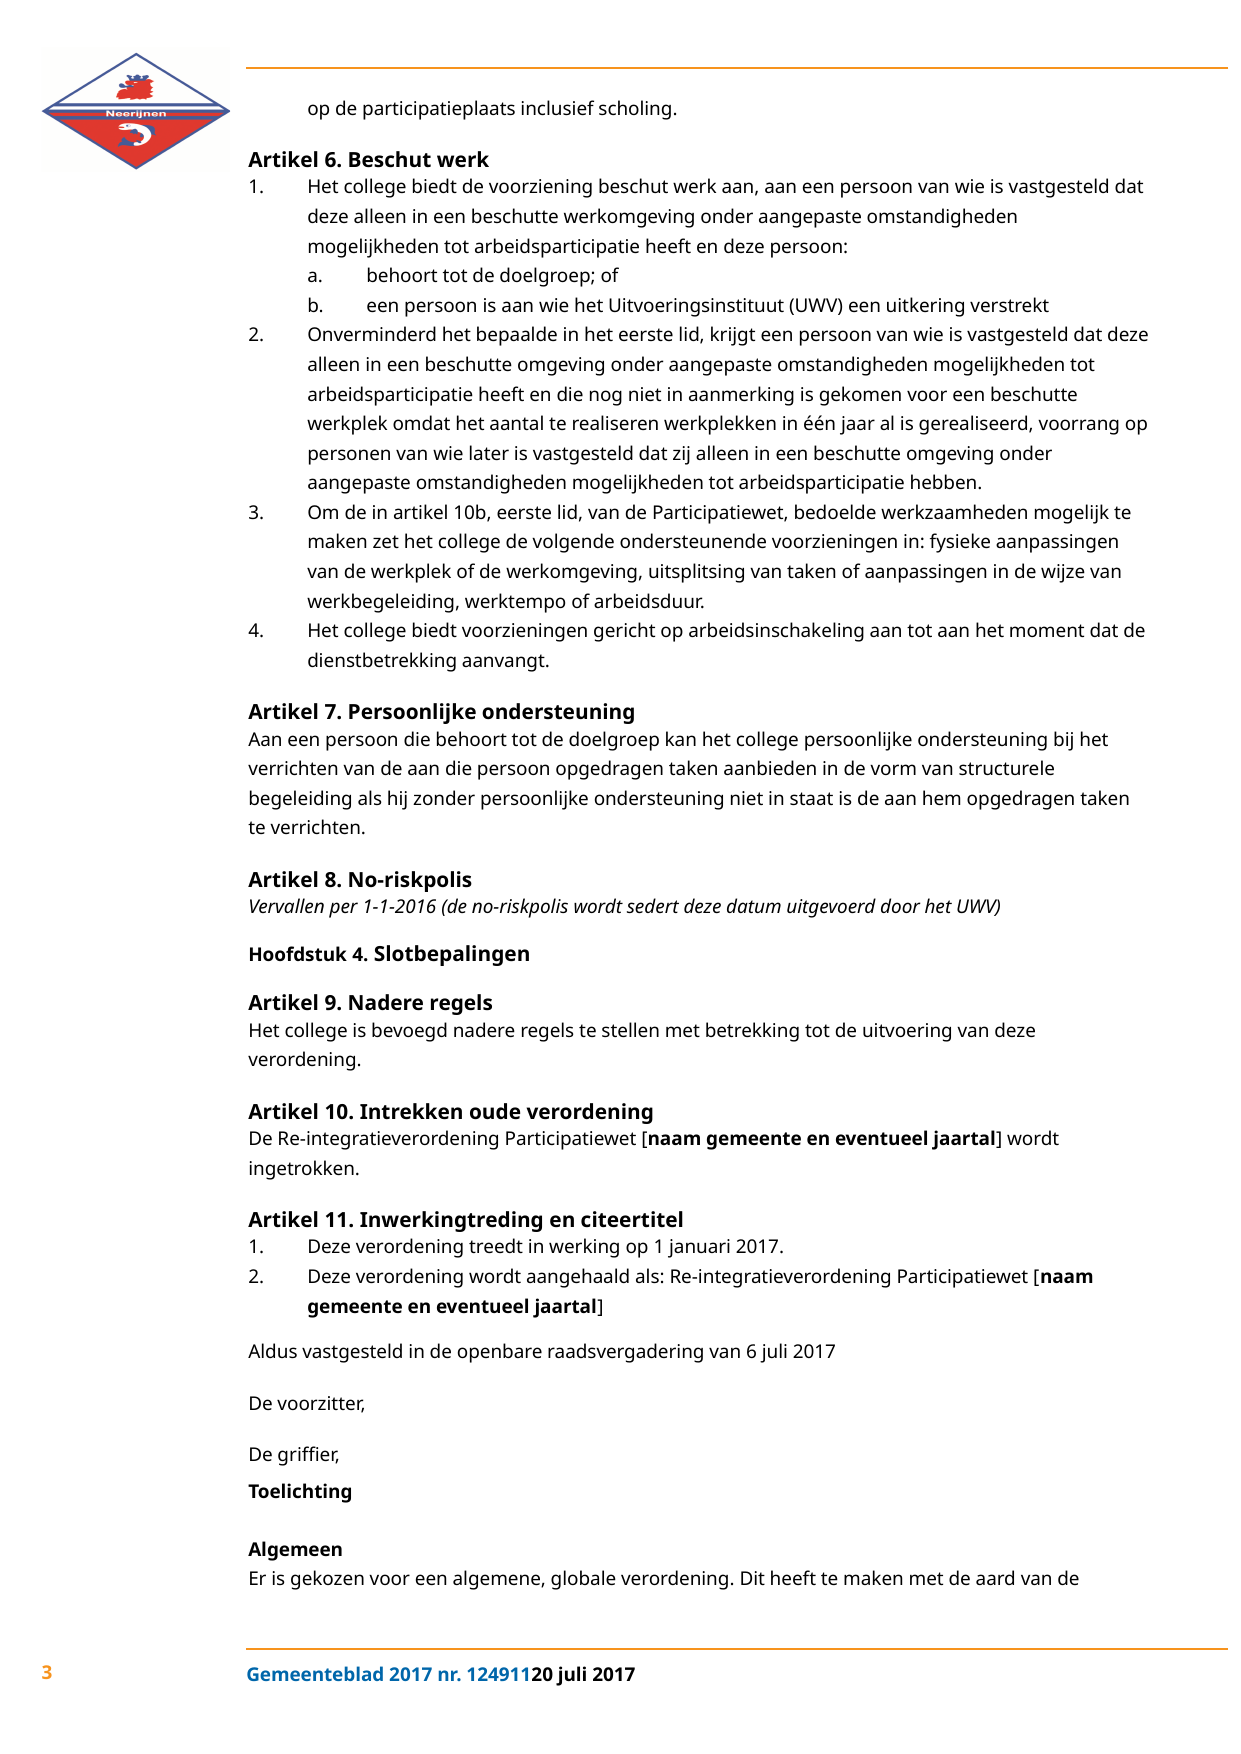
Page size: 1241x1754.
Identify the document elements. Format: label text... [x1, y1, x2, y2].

text De voorzitter, [248, 1390, 1152, 1416]
text Algemeen [248, 1536, 1152, 1562]
list Onverminderd het bepaalde in het eerste lid, krijgt een persoon van wie is vastgesteld dat deze alleen in een beschutte omgeving onder aangepaste omstandigheden mogelijkheden tot arbeidsparticipatie heeft en die nog niet in aanmerking is gekomen voor een beschutte werkplek omdat het aantal te realiseren werkplekken in één jaar al is gerealiseerd, voorrang op personen van wie later is vastgesteld dat zij alleen in een beschutte omgeving onder aangepaste omstandigheden mogelijkheden tot arbeidsparticipatie hebben. [248, 322, 1152, 495]
list behoort tot de doelgroep; of [307, 262, 1152, 288]
list Het college biedt de voorziening beschut werk aan, aan een persoon van wie is vastgesteld dat deze alleen in een beschutte werkomgeving onder aangepaste omstandigheden mogelijkheden tot arbeidsparticipatie heeft en deze persoon: [248, 174, 1152, 258]
text Hoofdstuk 4. Slotbepalingen [248, 939, 1152, 967]
text Artikel 8. No-riskpolis [248, 865, 1152, 893]
text Artikel 10. Intrekken oude verordening [248, 1097, 1152, 1125]
list Het college biedt voorzieningen gericht op arbeidsinschakeling aan tot aan het moment dat de dienstbetrekking aanvangt. [248, 617, 1152, 673]
list Om de in artikel 10b, eerste lid, van de Participatiewet, bedoelde werkzaamheden mogelijk te maken zet het college de volgende ondersteunende voorzieningen in: fysieke aanpassingen van de werkplek of de werkomgeving, uitsplitsing van taken of aanpassingen in de wijze van werkbegeleiding, werktempo of arbeidsduur. [248, 499, 1152, 613]
text Het college is bevoegd nadere regels te stellen met betrekking tot de uitvoering van deze verordening. [248, 1017, 1152, 1072]
picture [41, 47, 231, 172]
text Artikel 6. Beschut werk [248, 145, 1152, 174]
text Artikel 9. Nadere regels [248, 988, 1152, 1017]
list op de participatieplaats inclusief scholing. [248, 95, 1152, 121]
text De Re-integratieverordening Participatiewet [naam gemeente en eventueel jaartal] wordt ingetrokken. [248, 1125, 1152, 1181]
list Deze verordening wordt aangehaald als: Re-integratieverordening Participatiewet [naam gemeente en eventueel jaartal] [248, 1263, 1152, 1318]
list een persoon is aan wie het Uitvoeringsinstituut (UWV) een uitkering verstrekt [307, 292, 1152, 318]
text Vervallen per 1-1-2016 (de no-riskpolis wordt sedert deze datum uitgevoerd door het UWV) [248, 893, 1152, 919]
text Er is gekozen voor een algemene, globale verordening. Dit heeft te maken met de aard van de [248, 1566, 1152, 1591]
text Aan een persoon die behoort tot de doelgroep kan het college persoonlijke ondersteuning bij het verrichten van de aan die persoon opgedragen taken aanbieden in de vorm van structurele begeleiding als hij zonder persoonlijke ondersteuning niet in staat is de aan hem opgedragen taken te verrichten. [248, 726, 1152, 840]
text De griffier, [248, 1441, 1152, 1467]
text Toelichting [248, 1467, 1152, 1507]
text Artikel 7. Persoonlijke ondersteuning [248, 697, 1152, 726]
text Aldus vastgesteld in de openbare raadsvergadering van 6 juli 2017 [248, 1338, 1152, 1364]
text Artikel 11. Inwerkingtreding en citeertitel [248, 1205, 1152, 1234]
list Deze verordening treedt in werking op 1 januari 2017. [248, 1234, 1152, 1259]
